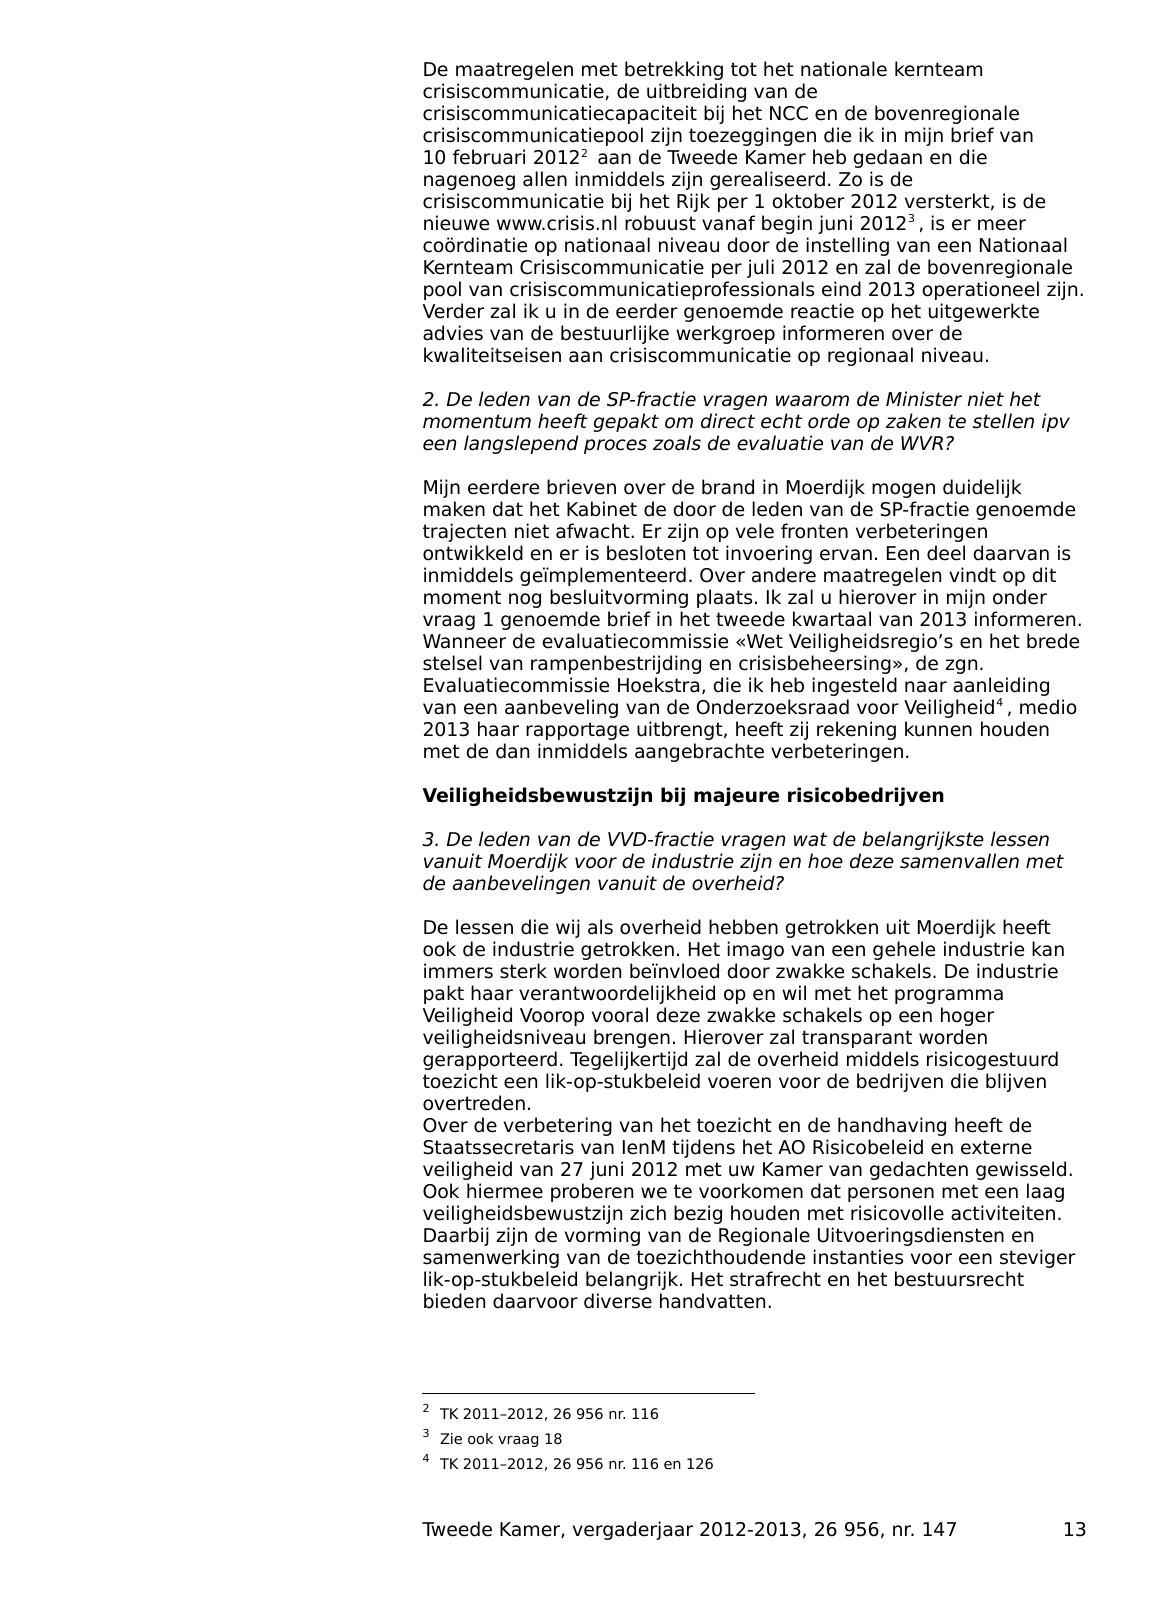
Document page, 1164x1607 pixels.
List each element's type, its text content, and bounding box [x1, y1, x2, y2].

text De lessen die wij als overheid hebben getrokken uit Moerdijk heeft ook de industrie getrokken. Het imago van een gehele industrie kan immers sterk worden beïnvloed door zwakke schakels. De industrie pakt haar verantwoordelijkheid op en wil met het programma Veiligheid Voorop vooral deze zwakke schakels op een hoger veiligheidsniveau brengen. Hierover zal transparant worden gerapporteerd. Tegelijkertijd zal de overheid middels risicogestuurd toezicht een lik-op-stukbeleid voeren voor de bedrijven die blijven overtreden. [422, 917, 1087, 1115]
text Zie ook vraag 18 [422, 1427, 1087, 1449]
text De maatregelen met betrekking tot het nationale kernteam crisiscommunicatie, de uitbreiding van de crisiscommunicatiecapaciteit bij het NCC en de bovenregionale crisiscommunicatiepool zijn toezeggingen die ik in mijn brief van 10 februari 2012 aan de Tweede Kamer heb gedaan en die nagenoeg allen inmiddels zijn gerealiseerd. Zo is de crisiscommunicatie bij het Rijk per 1 oktober 2012 versterkt, is de nieuwe www.crisis.nl robuust vanaf begin juni 2012, is er meer coördinatie op nationaal niveau door de instelling van een Nationaal Kernteam Crisiscommunicatie per juli 2012 en zal de bovenregionale pool van crisiscommunicatieprofessionals eind 2013 operationeel zijn. Verder zal ik u in de eerder genoemde reactie op het uitgewerkte advies van de bestuurlijke werkgroep informeren over de kwaliteitseisen aan crisiscommunicatie op regionaal niveau. [422, 59, 1087, 367]
text Over de verbetering van het toezicht en de handhaving heeft de Staatssecretaris van IenM tijdens het AO Risicobeleid en externe veiligheid van 27 juni 2012 met uw Kamer van gedachten gewisseld. Ook hiermee proberen we te voorkomen dat personen met een laag veiligheidsbewustzijn zich bezig houden met risicovolle activiteiten. Daarbij zijn de vorming van de Regionale Uitvoeringsdiensten en samenwerking van de toezichthoudende instanties voor een steviger lik-op-stukbeleid belangrijk. Het strafrecht en het bestuursrecht bieden daarvoor diverse handvatten. [422, 1115, 1087, 1313]
subtitle 3. De leden van de VVD-fractie vragen wat de belangrijkste lessen vanuit Moerdijk voor de industrie zijn en hoe deze samenvallen met de aanbevelingen vanuit de overheid? [422, 829, 1087, 895]
text TK 2011–2012, 26 956 nr. 116 en 126 [422, 1452, 1087, 1474]
text TK 2011–2012, 26 956 nr. 116 [422, 1402, 1087, 1424]
subtitle Veiligheidsbewustzijn bij majeure risicobedrijven [422, 785, 1087, 807]
text Mijn eerdere brieven over de brand in Moerdijk mogen duidelijk maken dat het Kabinet de door de leden van de SP-fractie genoemde trajecten niet afwacht. Er zijn op vele fronten verbeteringen ontwikkeld en er is besloten tot invoering ervan. Een deel daarvan is inmiddels geïmplementeerd. Over andere maatregelen vindt op dit moment nog besluitvorming plaats. Ik zal u hierover in mijn onder vraag 1 genoemde brief in het tweede kwartaal van 2013 informeren. Wanneer de evaluatiecommissie «Wet Veiligheidsregio’s en het brede stelsel van rampenbestrijding en crisisbeheersing», de zgn. Evaluatiecommissie Hoekstra, die ik heb ingesteld naar aanleiding van een aanbeveling van de Onderzoeksraad voor Veiligheid, medio 2013 haar rapportage uitbrengt, heeft zij rekening kunnen houden met de dan inmiddels aangebrachte verbeteringen. [422, 477, 1087, 763]
subtitle 2. De leden van de SP-fractie vragen waarom de Minister niet het momentum heeft gepakt om direct echt orde op zaken te stellen ipv een langslepend proces zoals de evaluatie van de WVR? [422, 389, 1087, 455]
